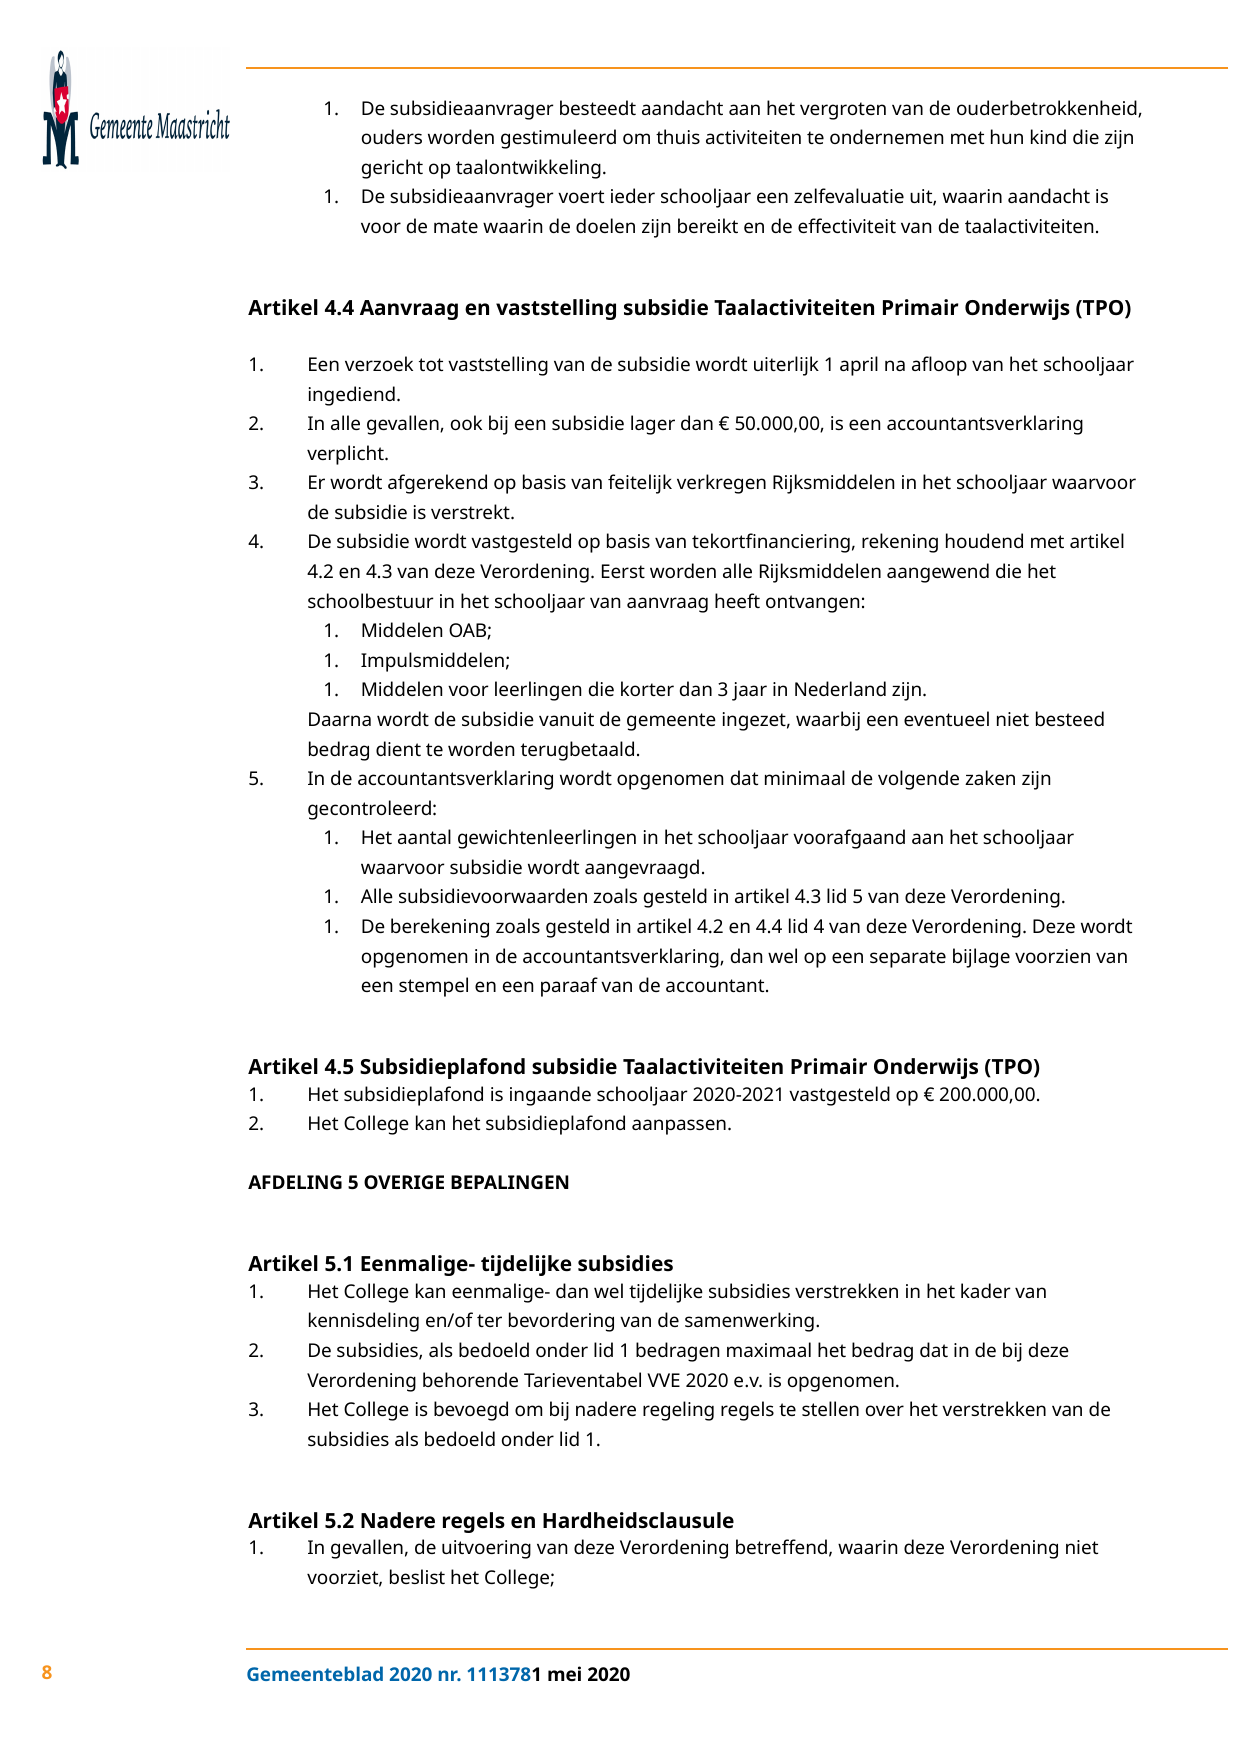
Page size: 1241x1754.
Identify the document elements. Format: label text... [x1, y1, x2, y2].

list Impulsmiddelen; [323, 647, 1152, 673]
list Middelen voor leerlingen die korter dan 3 jaar in Nederland zijn. [323, 677, 1152, 702]
list Het subsidieplafond is ingaande schooljaar 2020-2021 vastgesteld op € 200.000,00. [248, 1081, 1152, 1107]
list De subsidieaanvrager besteedt aandacht aan het vergroten van de ouderbetrokkenheid, ouders worden gestimuleerd om thuis activiteiten te ondernemen met hun kind die zijn gericht op taalontwikkeling. [323, 95, 1152, 180]
list In de accountantsverklaring wordt opgenomen dat minimaal de volgende zaken zijn gecontroleerd: [248, 765, 1152, 821]
text AFDELING 5 OVERIGE BEPALINGEN [248, 1169, 1152, 1195]
list De subsidie wordt vastgesteld op basis van tekortfinanciering, rekening houdend met artikel 4.2 en 4.3 van deze Verordening. Eerst worden alle Rijksmiddelen aangewend die het schoolbestuur in het schooljaar van aanvraag heeft ontvangen: [248, 529, 1152, 613]
text Artikel 5.1 Eenmalige- tijdelijke subsidies [248, 1249, 1152, 1278]
list Een verzoek tot vaststelling van de subsidie wordt uiterlijk 1 april na afloop van het schooljaar ingediend. [248, 351, 1152, 406]
list Het College is bevoegd om bij nadere regeling regels te stellen over het verstrekken van de subsidies als bedoeld onder lid 1. [248, 1396, 1152, 1452]
list Het College kan eenmalige- dan wel tijdelijke subsidies verstrekken in het kader van kennisdeling en/of ter bevordering van de samenwerking. [248, 1278, 1152, 1333]
list De subsidies, als bedoeld onder lid 1 bedragen maximaal het bedrag dat in de bij deze Verordening behorende Tarieventabel VVE 2020 e.v. is opgenomen. [248, 1337, 1152, 1392]
list Daarna wordt de subsidie vanuit de gemeente ingezet, waarbij een eventueel niet besteed bedrag dient te worden terugbetaald. [248, 706, 1152, 761]
text Artikel 5.2 Nadere regels en Hardheidsclausule [248, 1506, 1152, 1534]
list Middelen OAB; [323, 617, 1152, 643]
list De subsidieaanvrager voert ieder schooljaar een zelfevaluatie uit, waarin aandacht is voor de mate waarin de doelen zijn bereikt en de effectiviteit van de taalactiviteiten. [323, 183, 1152, 239]
text Artikel 4.4 Aanvraag en vaststelling subsidie Taalactiviteiten Primair Onderwijs (TPO) [248, 293, 1152, 322]
list Het College kan het subsidieplafond aanpassen. [248, 1110, 1152, 1136]
text Artikel 4.5 Subsidieplafond subsidie Taalactiviteiten Primair Onderwijs (TPO) [248, 1052, 1152, 1081]
picture [41, 47, 231, 172]
list In alle gevallen, ook bij een subsidie lager dan € 50.000,00, is een accountantsverklaring verplicht. [248, 410, 1152, 466]
list Alle subsidievoorwaarden zoals gesteld in artikel 4.3 lid 5 van deze Verordening. [323, 884, 1152, 909]
list Er wordt afgerekend op basis van feitelijk verkregen Rijksmiddelen in het schooljaar waarvoor de subsidie is verstrekt. [248, 469, 1152, 525]
list De berekening zoals gesteld in artikel 4.2 en 4.4 lid 4 van deze Verordening. Deze wordt opgenomen in de accountantsverklaring, dan wel op een separate bijlage voorzien van een stempel en een paraaf van de accountant. [323, 913, 1152, 998]
list In gevallen, de uitvoering van deze Verordening betreffend, waarin deze Verordening niet voorziet, beslist het College; [248, 1534, 1152, 1590]
list Het aantal gewichtenleerlingen in het schooljaar voorafgaand aan het schooljaar waarvoor subsidie wordt aangevraagd. [323, 824, 1152, 880]
